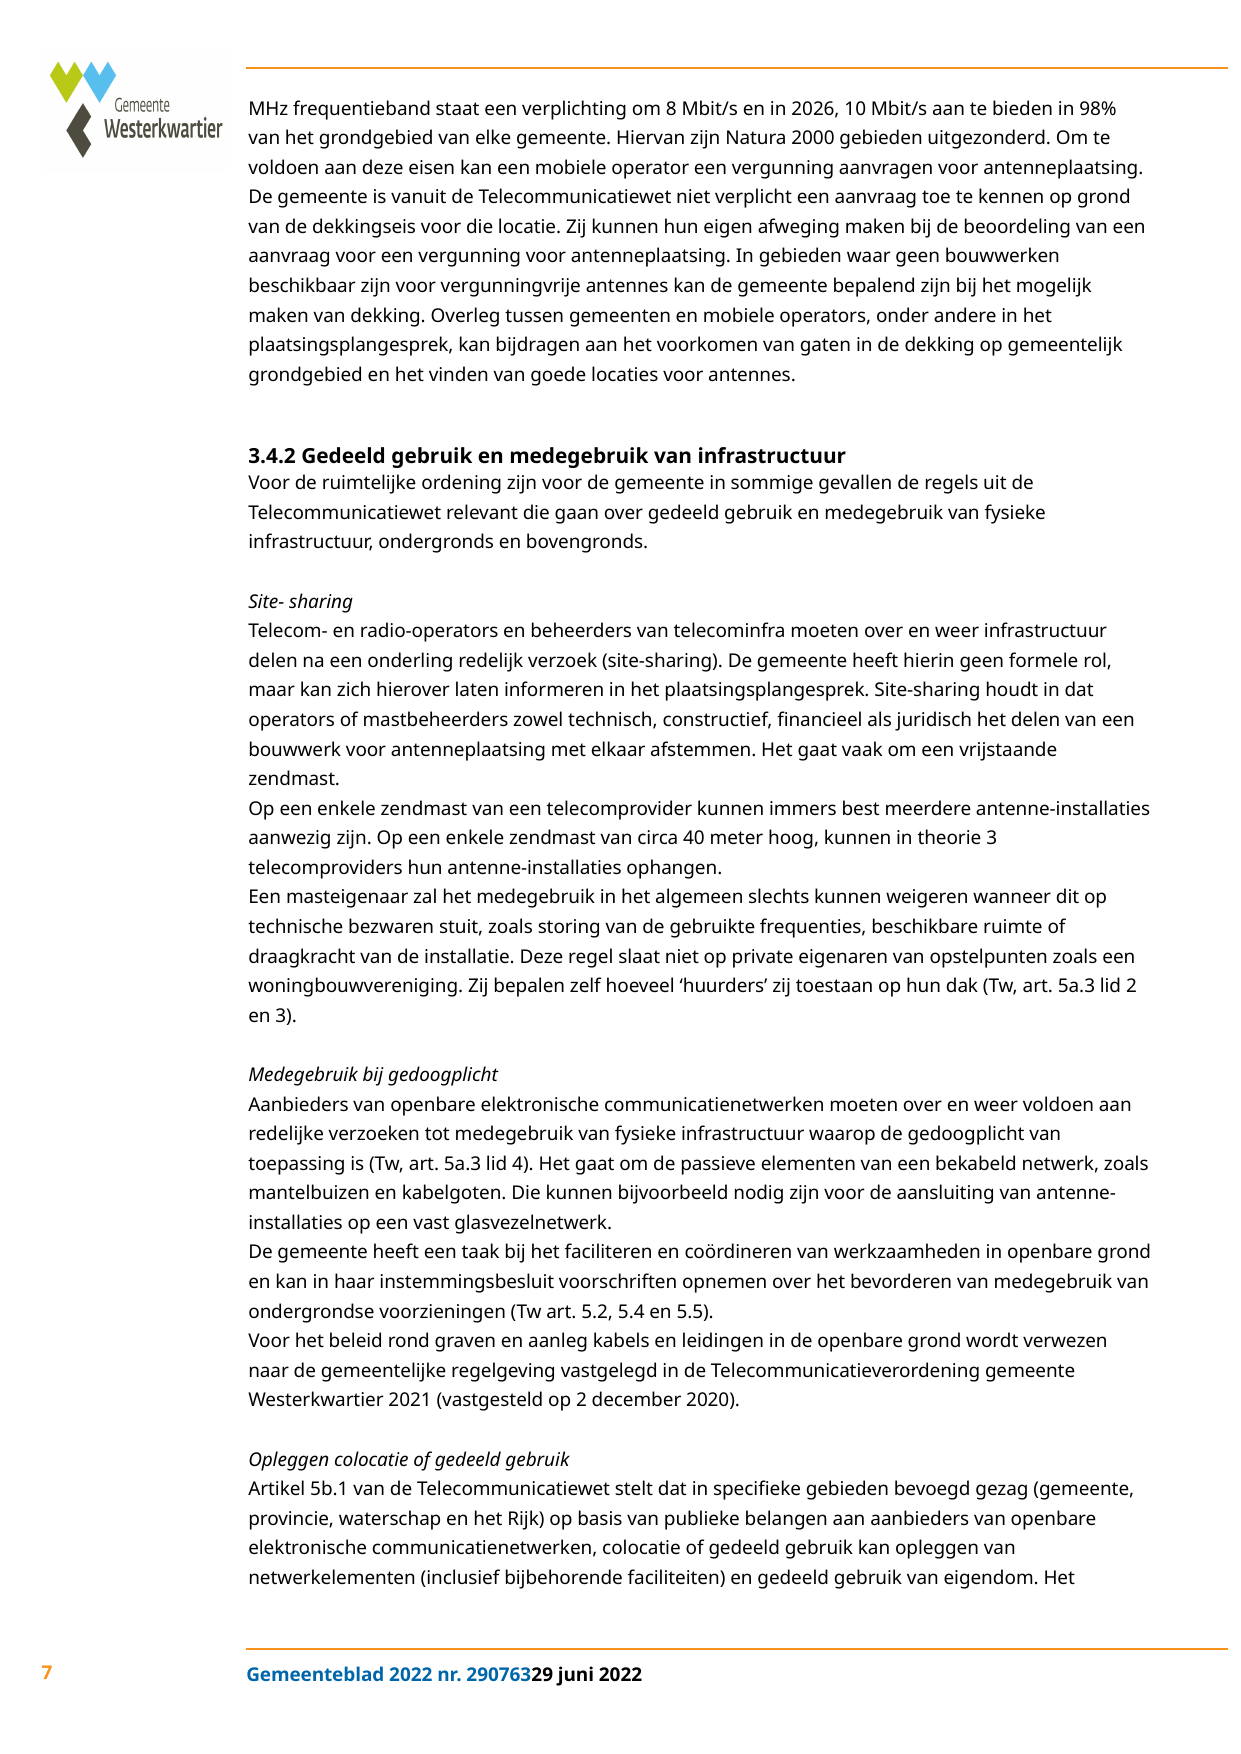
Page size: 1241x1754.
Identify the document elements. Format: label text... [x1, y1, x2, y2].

text MHz frequentieband staat een verplichting om 8 Mbit/s en in 2026, 10 Mbit/s aan te bieden in 98% van het grondgebied van elke gemeente. Hiervan zijn Natura 2000 gebieden uitgezonderd. Om te voldoen aan deze eisen kan een mobiele operator een vergunning aanvragen voor antenneplaatsing. De gemeente is vanuit de Telecommunicatiewet niet verplicht een aanvraag toe te kennen op grond van de dekkingseis voor die locatie. Zij kunnen hun eigen afweging maken bij de beoordeling van een aanvraag voor een vergunning voor antenneplaatsing. In gebieden waar geen bouwwerken beschikbaar zijn voor vergunningvrije antennes kan de gemeente bepalend zijn bij het mogelijk maken van dekking. Overleg tussen gemeenten en mobiele operators, onder andere in het plaatsingsplangesprek, kan bijdragen aan het voorkomen van gaten in de dekking op gemeentelijk grondgebied en het vinden van goede locaties voor antennes. [248, 95, 1152, 387]
text Op een enkele zendmast van een telecomprovider kunnen immers best meerdere antenne-installaties aanwezig zijn. Op een enkele zendmast van circa 40 meter hoog, kunnen in theorie 3 telecomproviders hun antenne-installaties ophangen. [248, 795, 1152, 880]
text Voor het beleid rond graven en aanleg kabels en leidingen in de openbare grond wordt verwezen naar de gemeentelijke regelgeving vastgelegd in de Telecommunicatieverordening gemeente Westerkwartier 2021 (vastgesteld op 2 december 2020). [248, 1327, 1152, 1412]
text Telecom- en radio-operators en beheerders van telecominfra moeten over en weer infrastructuur delen na een onderling redelijk verzoek (site-sharing). De gemeente heeft hierin geen formele rol, maar kan zich hierover laten informeren in het plaatsingsplangesprek. Site-sharing houdt in dat operators of mastbeheerders zowel technisch, constructief, financieel als juridisch het delen van een bouwwerk voor antenneplaatsing met elkaar afstemmen. Het gaat vaak om een vrijstaande zendmast. [248, 617, 1152, 791]
text De gemeente heeft een taak bij het faciliteren en coördineren van werkzaamheden in openbare grond en kan in haar instemmingsbesluit voorschriften opnemen over het bevorderen van medegebruik van ondergrondse voorzieningen (Tw art. 5.2, 5.4 en 5.5). [248, 1239, 1152, 1323]
text Voor de ruimtelijke ordening zijn voor de gemeente in sommige gevallen de regels uit de Telecommunicatiewet relevant die gaan over gedeeld gebruik en medegebruik van fysieke infrastructuur, ondergronds en bovengronds. [248, 469, 1152, 554]
text Opleggen colocatie of gedeeld gebruik [248, 1446, 1152, 1471]
text Site- sharing [248, 588, 1152, 613]
picture [41, 47, 231, 172]
text Artikel 5b.1 van de Telecommunicatiewet stelt dat in specifieke gebieden bevoegd gezag (gemeente, provincie, waterschap en het Rijk) op basis van publieke belangen aan aanbieders van openbare elektronische communicatienetwerken, colocatie of gedeeld gebruik kan opleggen van netwerkelementen (inclusief bijbehorende faciliteiten) en gedeeld gebruik van eigendom. Het [248, 1475, 1152, 1590]
text Een masteigenaar zal het medegebruik in het algemeen slechts kunnen weigeren wanneer dit op technische bezwaren stuit, zoals storing van de gebruikte frequenties, beschikbare ruimte of draagkracht van de installatie. Deze regel slaat niet op private eigenaren van opstelpunten zoals een woningbouwvereniging. Zij bepalen zelf hoeveel ‘huurders’ zij toestaan op hun dak (Tw, art. 5a.3 lid 2 en 3). [248, 884, 1152, 1028]
text 3.4.2 Gedeeld gebruik en medegebruik van infrastructuur [248, 441, 1152, 469]
text Medegebruik bij gedoogplicht [248, 1061, 1152, 1087]
text Aanbieders van openbare elektronische communicatienetwerken moeten over en weer voldoen aan redelijke verzoeken tot medegebruik van fysieke infrastructuur waarop de gedoogplicht van toepassing is (Tw, art. 5a.3 lid 4). Het gaat om de passieve elementen van een bekabeld netwerk, zoals mantelbuizen en kabelgoten. Die kunnen bijvoorbeeld nodig zijn voor de aansluiting van antenne-installaties op een vast glasvezelnetwerk. [248, 1091, 1152, 1235]
